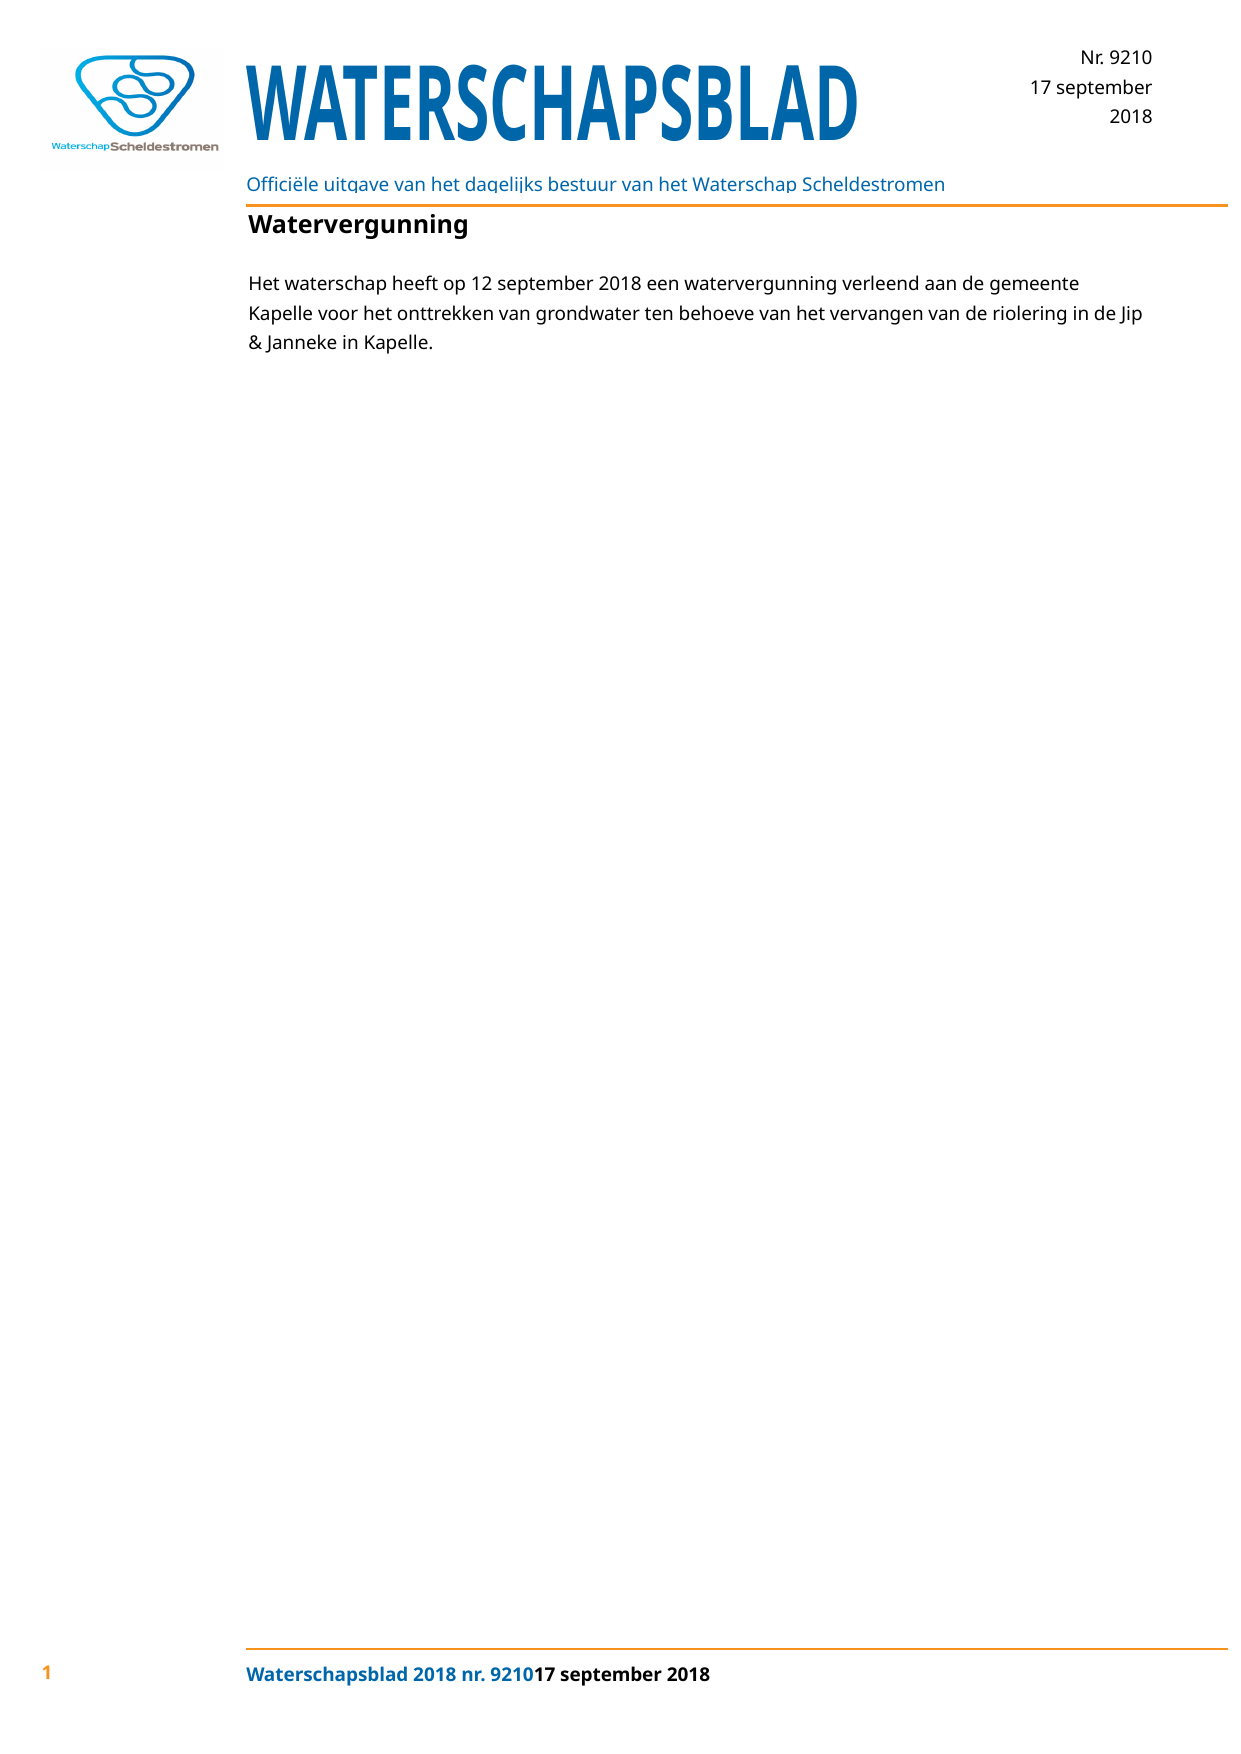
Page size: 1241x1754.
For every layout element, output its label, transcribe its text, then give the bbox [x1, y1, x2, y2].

text Het waterschap heeft op 12 september 2018 een watervergunning verleend aan de gemeente [248, 270, 1152, 296]
text Kapelle voor het onttrekken van grondwater ten behoeve van het vervangen van de riolering in de Jip & Janneke in Kapelle. [248, 300, 1152, 355]
text Watervergunning [248, 207, 1152, 241]
picture [41, 47, 231, 172]
